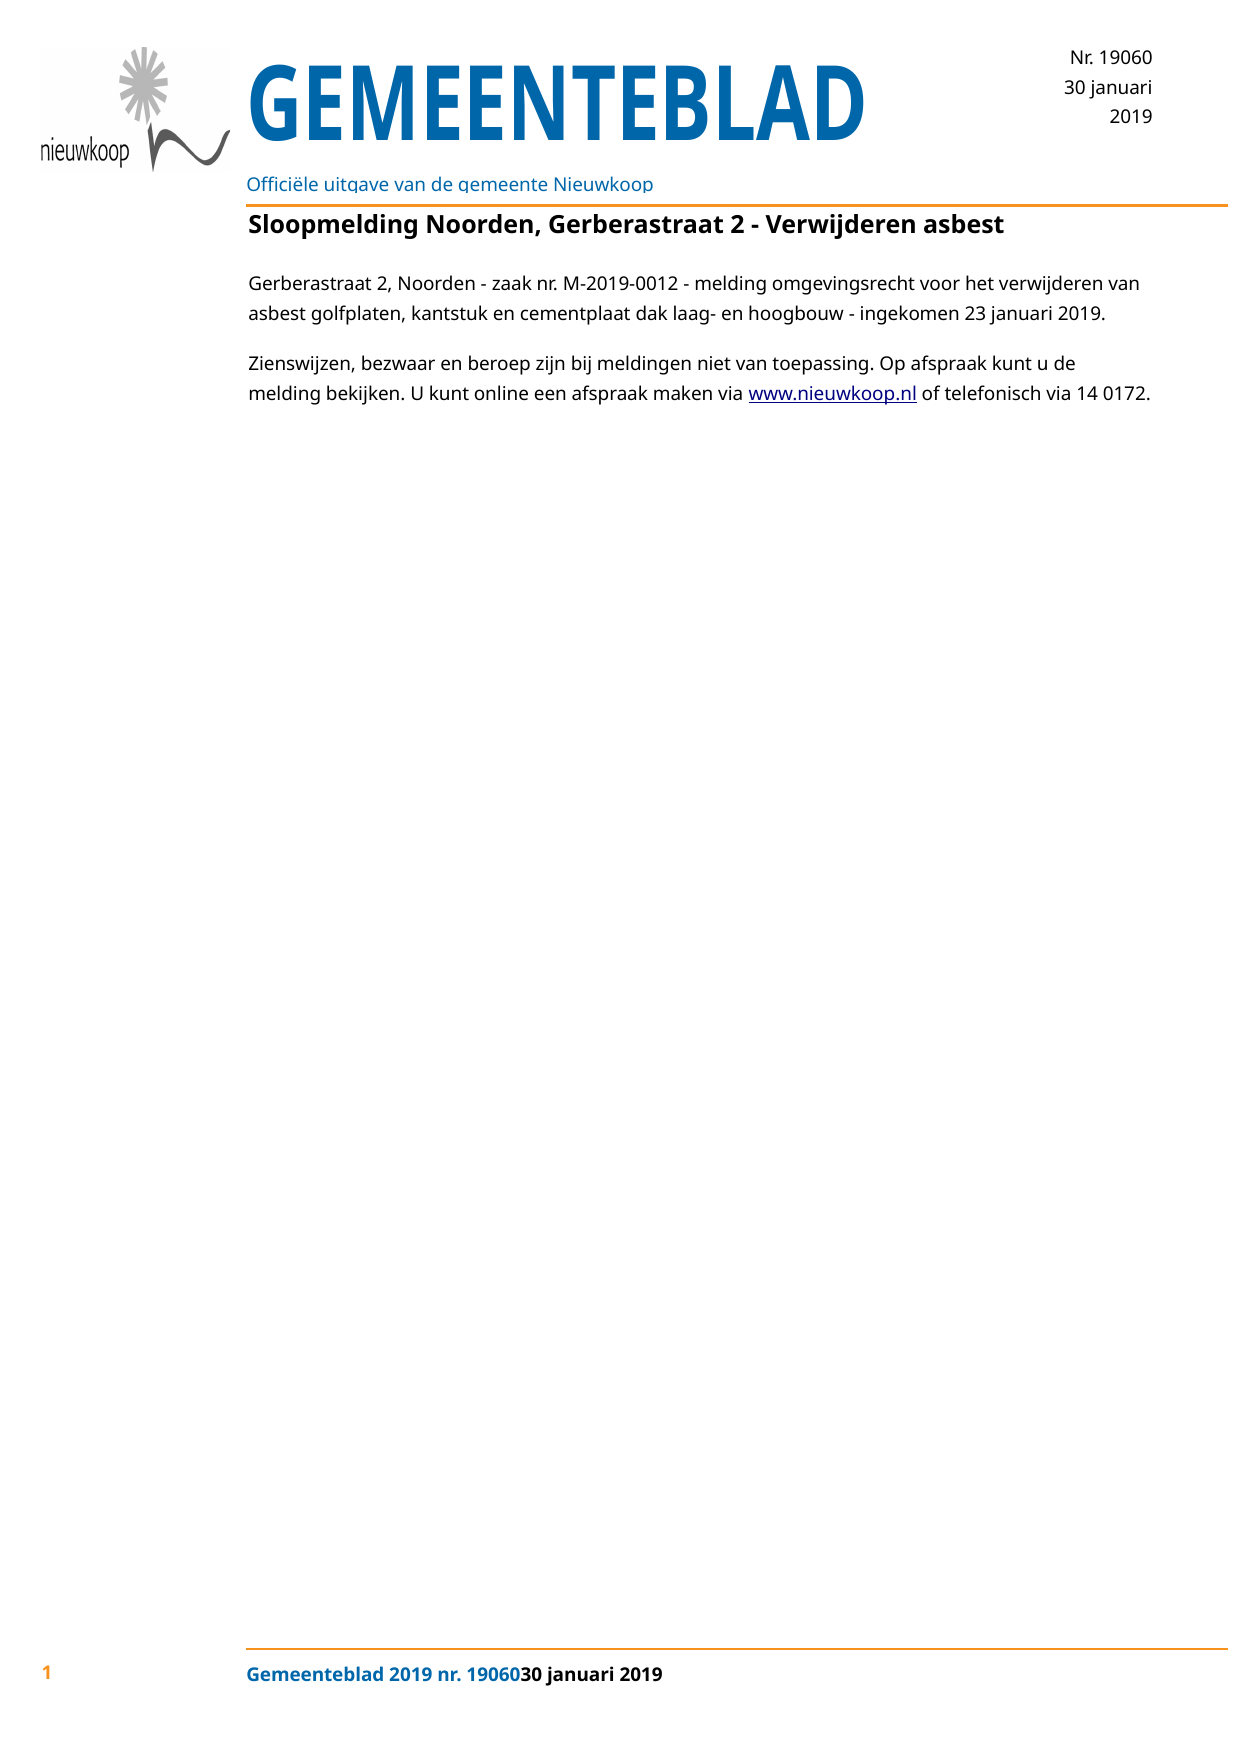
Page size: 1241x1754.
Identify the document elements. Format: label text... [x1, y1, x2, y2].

picture [41, 47, 231, 172]
text Zienswijzen, bezwaar en beroep zijn bij meldingen niet van toepassing. Op afspraak kunt u de melding bekijken. U kunt online een afspraak maken via www.nieuwkoop.nl of telefonisch via 14 0172. [248, 350, 1152, 406]
text Sloopmelding Noorden, Gerberastraat 2 - Verwijderen asbest [248, 207, 1152, 241]
text Gerberastraat 2, Noorden - zaak nr. M-2019-0012 - melding omgevingsrecht voor het verwijderen van asbest golfplaten, kantstuk en cementplaat dak laag- en hoogbouw - ingekomen 23 januari 2019. [248, 270, 1152, 326]
